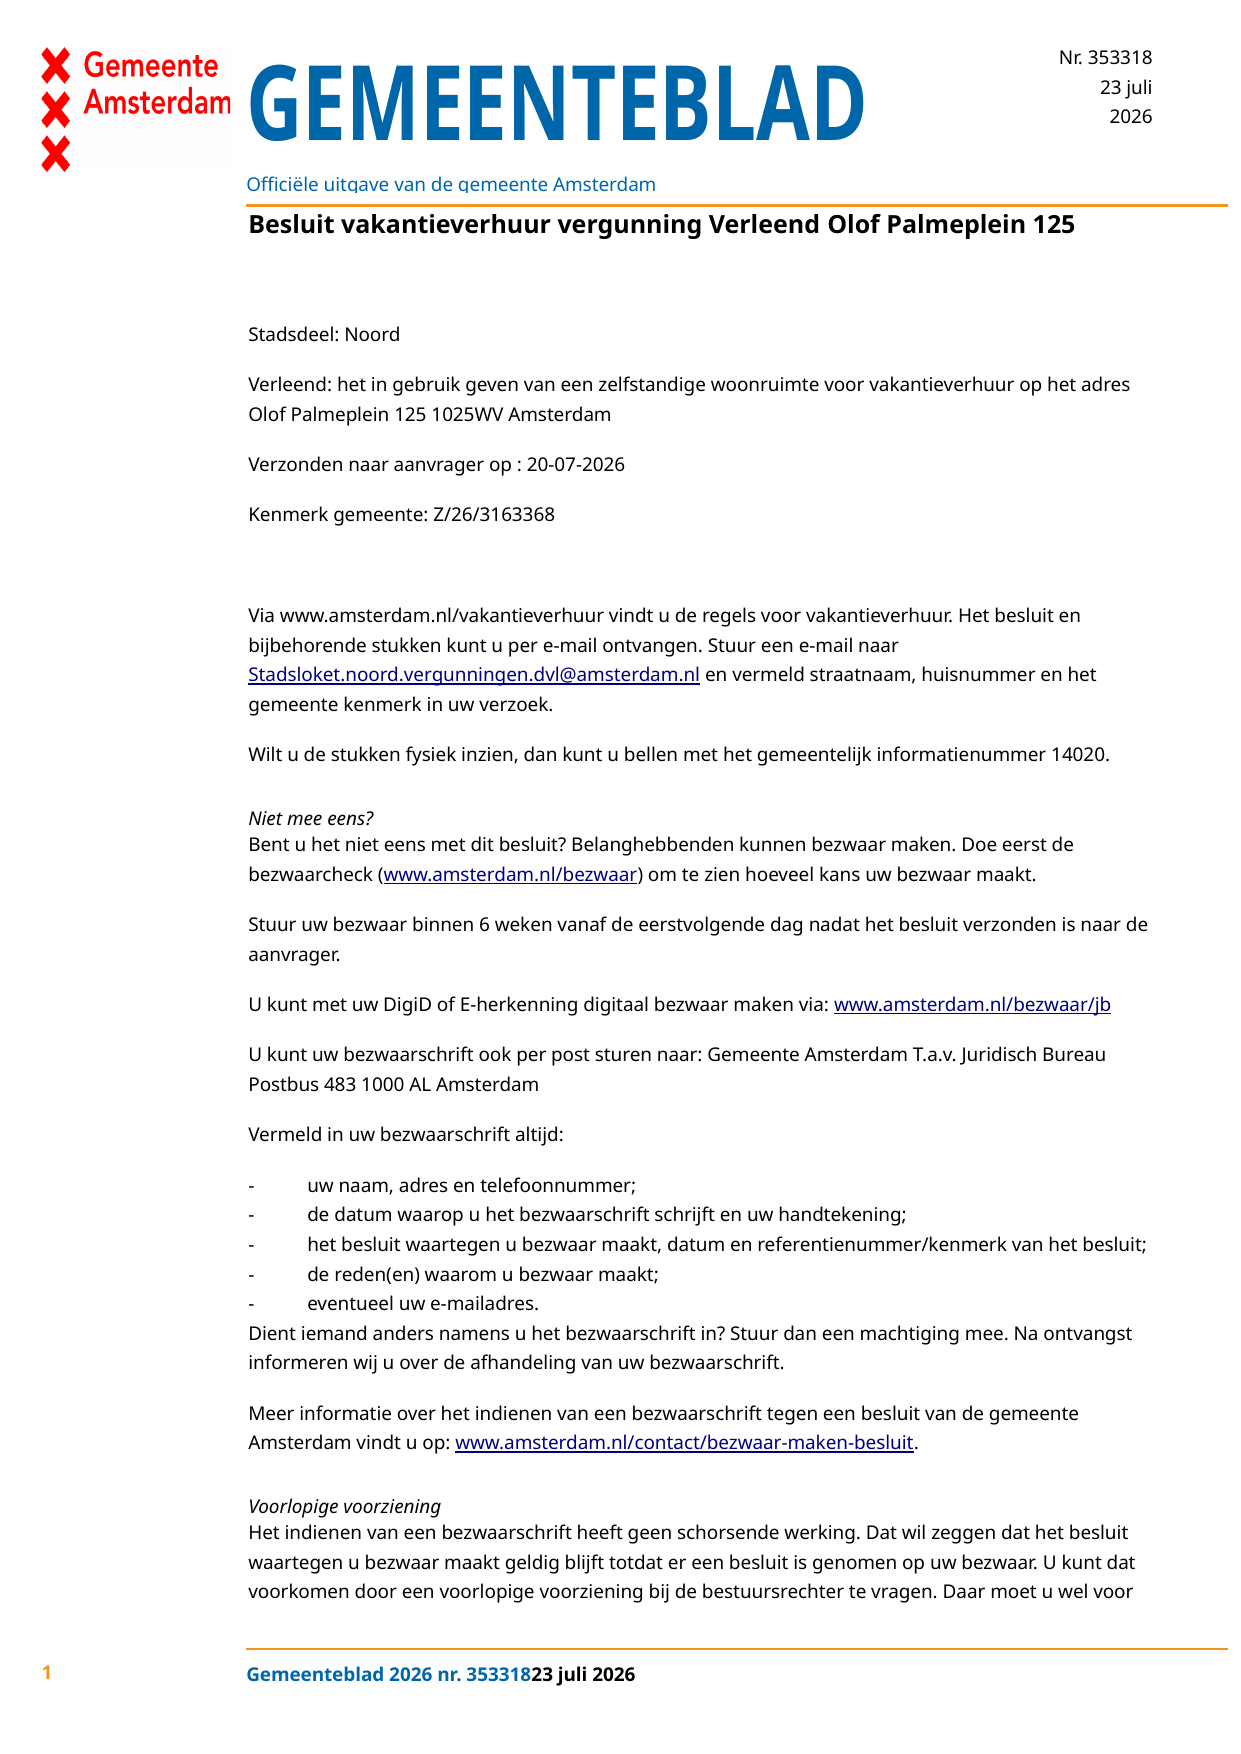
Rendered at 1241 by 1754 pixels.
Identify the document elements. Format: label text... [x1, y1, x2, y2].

list de reden(en) waarom u bezwaar maakt; [248, 1261, 1152, 1287]
text Verzonden naar aanvrager op : 20-07-2026 [248, 451, 1152, 477]
text Niet mee eens? [248, 806, 1152, 831]
text Verleend: het in gebruik geven van een zelfstandige woonruimte voor vakantieverhuur op het adres Olof Palmeplein 125 1025WV Amsterdam [248, 371, 1152, 426]
text Stuur uw bezwaar binnen 6 weken vanaf de eerstvolgende dag nadat het besluit verzonden is naar de aanvrager. [248, 911, 1152, 967]
text U kunt uw bezwaarschrift ook per post sturen naar: Gemeente Amsterdam T.a.v. Juridisch Bureau Postbus 483 1000 AL Amsterdam [248, 1042, 1152, 1097]
text Het indienen van een bezwaarschrift heeft geen schorsende werking. Dat wil zeggen dat het besluit waartegen u bezwaar maakt geldig blijft totdat er een besluit is genomen op uw bezwaar. U kunt dat voorkomen door een voorlopige voorziening bij de bestuursrechter te vragen. Daar moet u wel voor [248, 1519, 1152, 1604]
text Via www.amsterdam.nl/vakantieverhuur vindt u de regels voor vakantieverhuur. Het besluit en bijbehorende stukken kunt u per e-mail ontvangen. Stuur een e-mail naar Stadsloket.noord.vergunningen.dvl@amsterdam.nl en vermeld straatnaam, huisnummer en het gemeente kenmerk in uw verzoek. [248, 602, 1152, 717]
text U kunt met uw DigiD of E-herkenning digitaal bezwaar maken via: www.amsterdam.nl/bezwaar/jb [248, 991, 1152, 1017]
text Vermeld in uw bezwaarschrift altijd: [248, 1122, 1152, 1147]
list het besluit waartegen u bezwaar maakt, datum en referentienummer/kenmerk van het besluit; [248, 1231, 1152, 1257]
text Dient iemand anders namens u het bezwaarschrift in? Stuur dan een machtiging mee. Na ontvangst informeren wij u over de afhandeling van uw bezwaarschrift. [248, 1320, 1152, 1375]
text Meer informatie over het indienen van een bezwaarschrift tegen een besluit van de gemeente Amsterdam vindt u op: www.amsterdam.nl/contact/bezwaar-maken-besluit. [248, 1400, 1152, 1455]
list de datum waarop u het bezwaarschrift schrijft en uw handtekening; [248, 1202, 1152, 1227]
text Kenmerk gemeente: Z/26/3163368 [248, 502, 1152, 527]
list uw naam, adres en telefoonnummer; [248, 1172, 1152, 1198]
text Stadsdeel: Noord [248, 321, 1152, 346]
text Besluit vakantieverhuur vergunning Verleend Olof Palmeplein 125 [248, 207, 1152, 241]
text Bent u het niet eens met dit besluit? Belanghebbenden kunnen bezwaar maken. Doe eerst de bezwaarcheck (www.amsterdam.nl/bezwaar) om te zien hoeveel kans uw bezwaar maakt. [248, 831, 1152, 887]
text Wilt u de stukken fysiek inzien, dan kunt u bellen met het gemeentelijk informatienummer 14020. [248, 742, 1152, 767]
list eventueel uw e-mailadres. [248, 1290, 1152, 1316]
picture [41, 47, 231, 172]
text Voorlopige voorziening [248, 1493, 1152, 1519]
